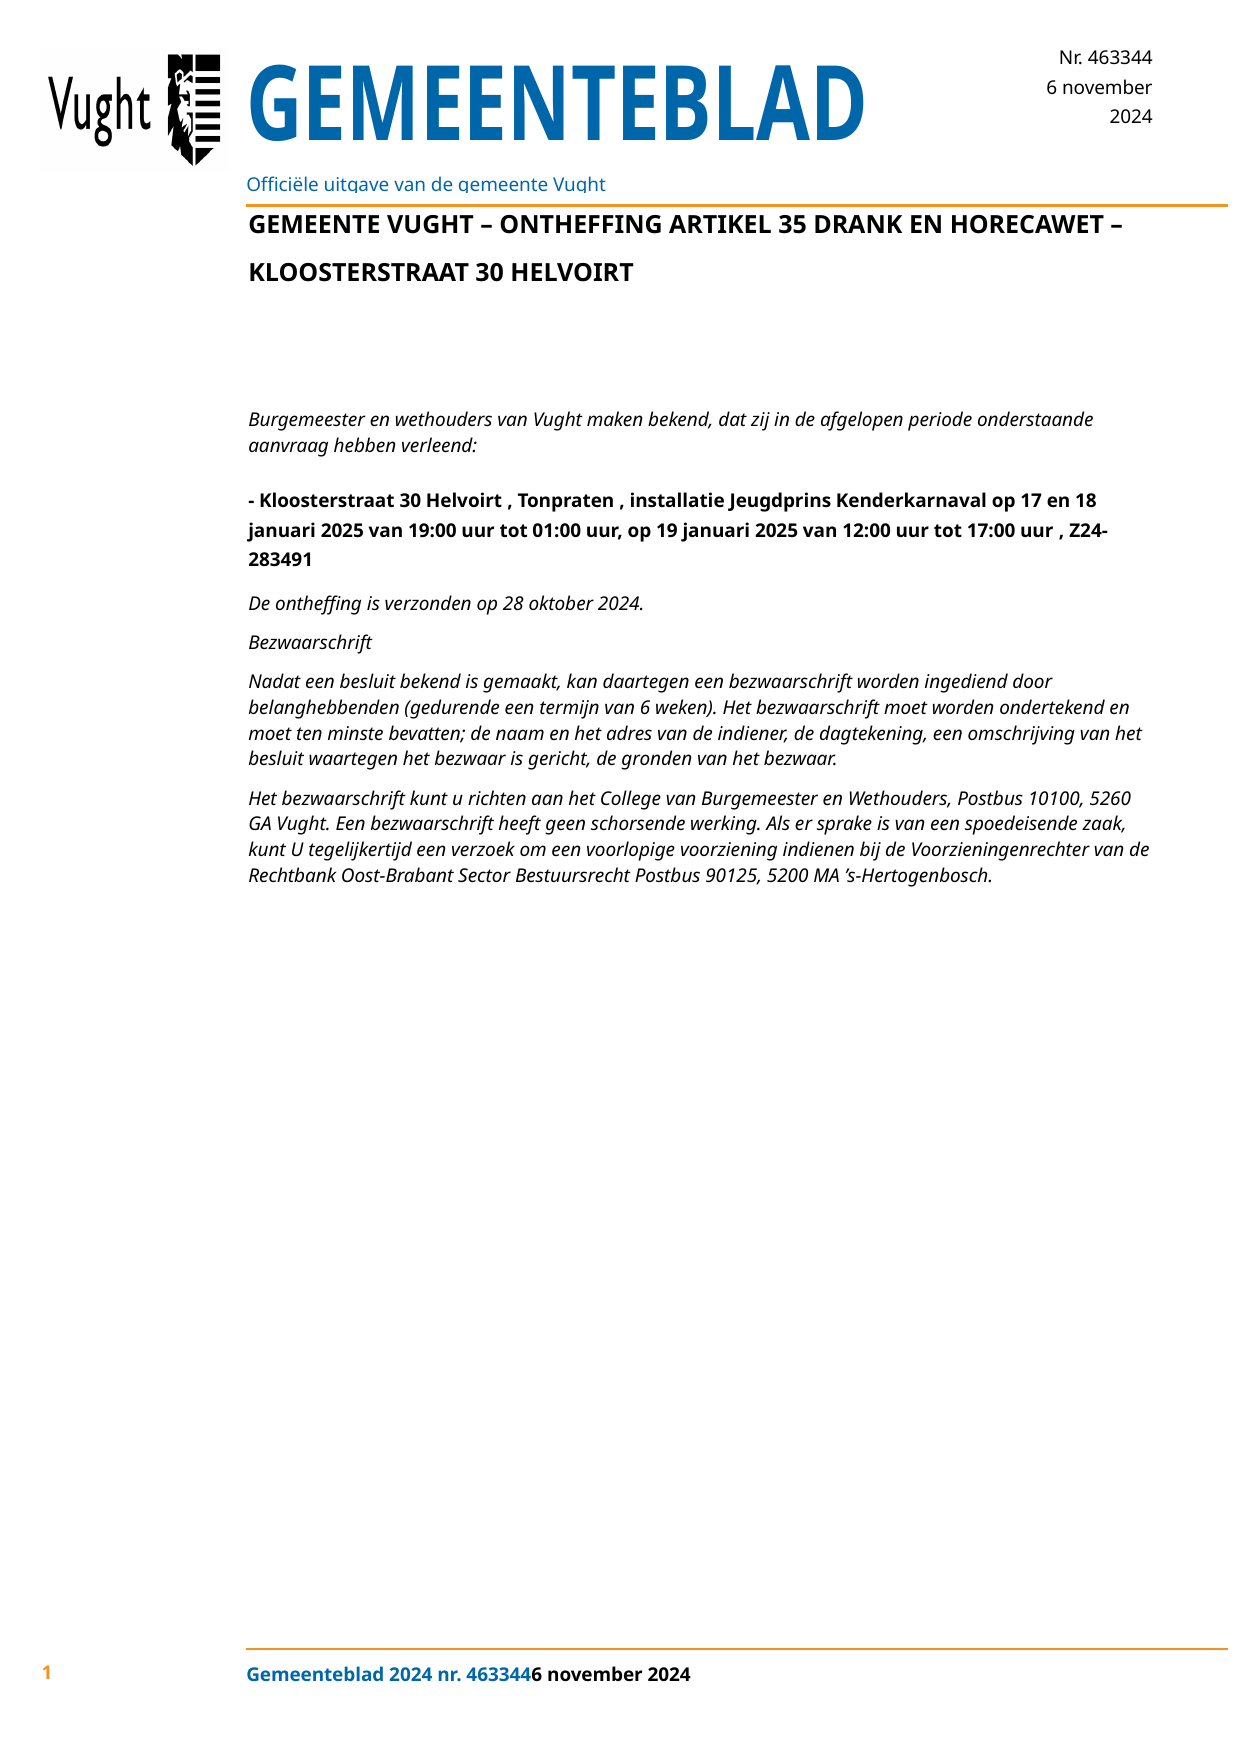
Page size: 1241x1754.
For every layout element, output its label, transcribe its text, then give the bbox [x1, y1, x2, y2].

text Het bezwaarschrift kunt u richten aan het College van Burgemeester en Wethouders, Postbus 10100, 5260 GA Vught. Een bezwaarschrift heeft geen schorsende werking. Als er sprake is van een spoedeisende zaak, kunt U tegelijkertijd een verzoek om een voorlopige voorziening indienen bij de Voorzieningenrechter van de Rechtbank Oost-Brabant Sector Bestuursrecht Postbus 90125, 5200 MA ’s-Hertogenbosch. [248, 785, 1152, 888]
picture [41, 47, 231, 172]
text Burgemeester en wethouders van Vught maken bekend, dat zij in de afgelopen periode onderstaande aanvraag hebben verleend: [248, 406, 1152, 458]
text De ontheffing is verzonden op 28 oktober 2024. [248, 590, 1152, 616]
text Bezwaarschrift [248, 629, 1152, 655]
text - Kloosterstraat 30 Helvoirt , Tonpraten , installatie Jeugdprins Kenderkarnaval op 17 en 18 januari 2025 van 19:00 uur tot 01:00 uur, op 19 januari 2025 van 12:00 uur tot 17:00 uur , Z24-283491 [248, 487, 1152, 572]
text Nadat een besluit bekend is gemaakt, kan daartegen een bezwaarschrift worden ingediend door belanghebbenden (gedurende een termijn van 6 weken). Het bezwaarschrift moet worden ondertekend en moet ten minste bevatten; de naam en het adres van de indiener, de dagtekening, een omschrijving van het besluit waartegen het bezwaar is gericht, de gronden van het bezwaar. [248, 668, 1152, 771]
text GEMEENTE VUGHT – ONTHEFFING ARTIKEL 35 DRANK EN HORECAWET – KLOOSTERSTRAAT 30 HELVOIRT [248, 207, 1152, 288]
